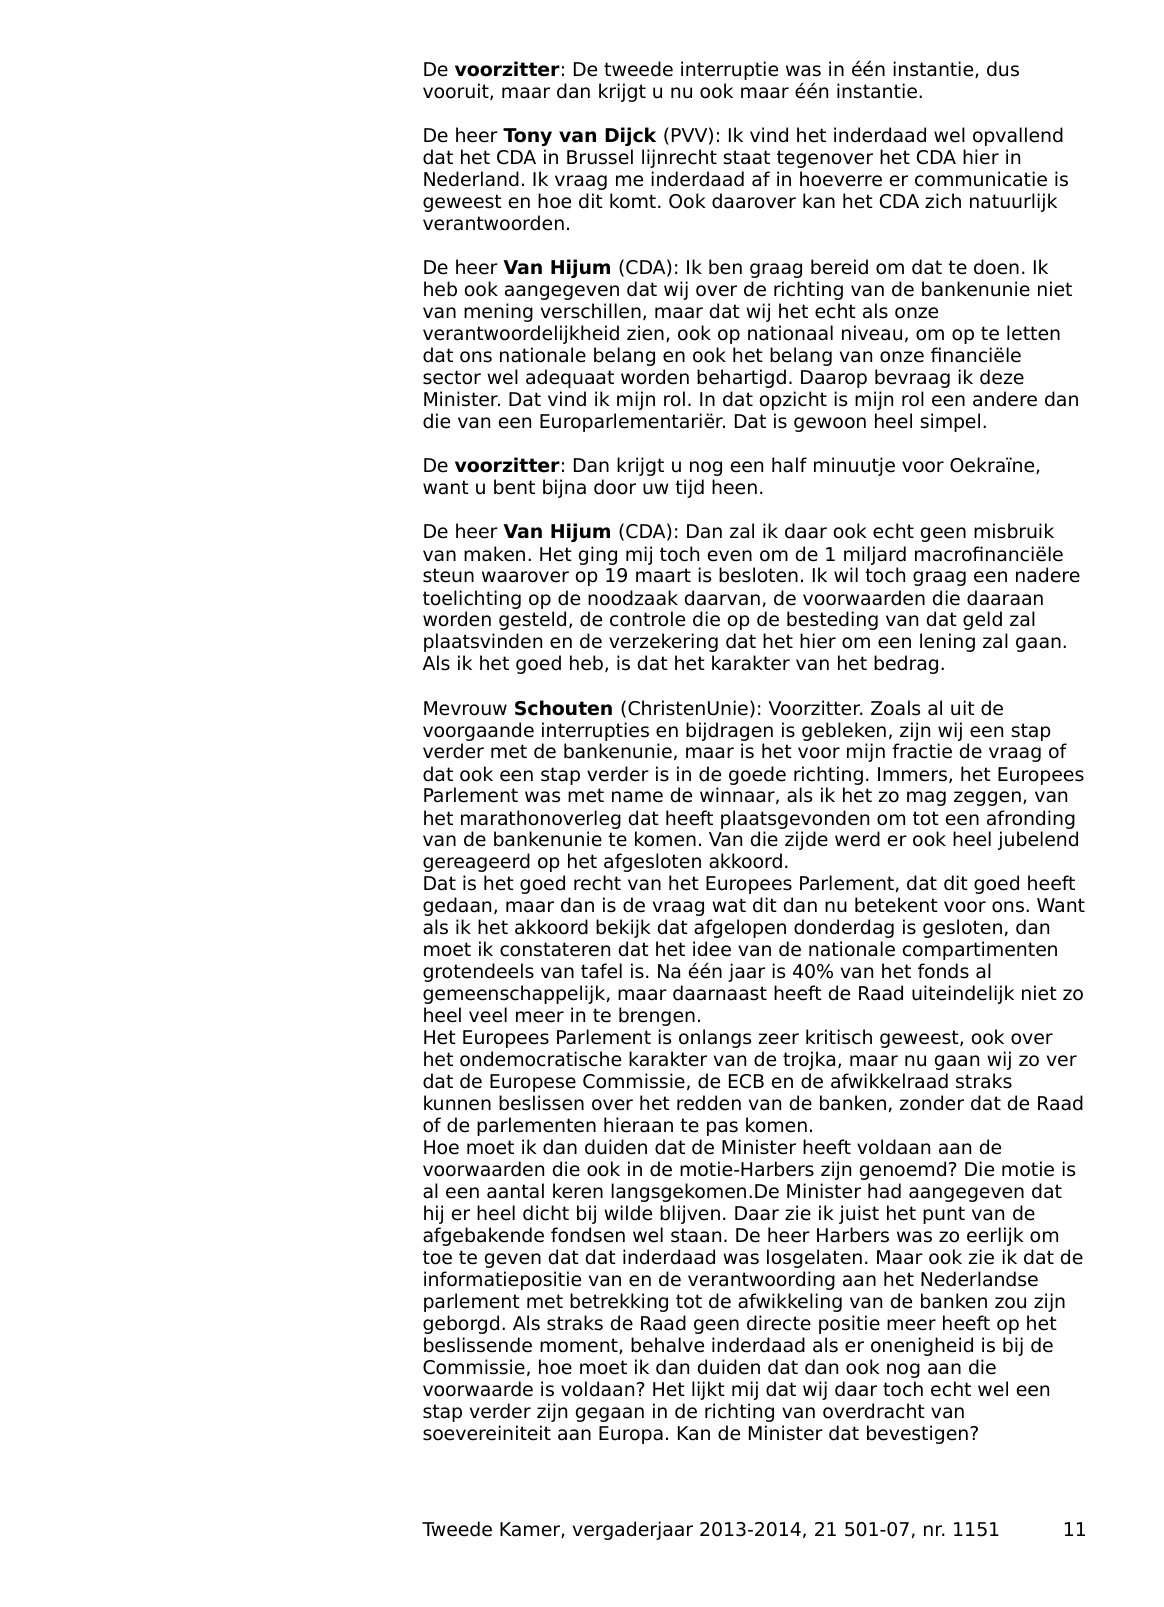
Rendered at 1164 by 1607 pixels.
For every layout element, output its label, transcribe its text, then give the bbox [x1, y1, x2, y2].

text De heer Van Hijum (CDA): Ik ben graag bereid om dat te doen. Ik heb ook aangegeven dat wij over de richting van de bankenunie niet van mening verschillen, maar dat wij het echt als onze verantwoordelijkheid zien, ook op nationaal niveau, om op te letten dat ons nationale belang en ook het belang van onze financiële sector wel adequaat worden behartigd. Daarop bevraag ik deze Minister. Dat vind ik mijn rol. In dat opzicht is mijn rol een andere dan die van een Europarlementariër. Dat is gewoon heel simpel. [422, 257, 1087, 433]
text De voorzitter: Dan krijgt u nog een half minuutje voor Oekraïne, want u bent bijna door uw tijd heen. [422, 455, 1087, 499]
text De voorzitter: De tweede interruptie was in één instantie, dus vooruit, maar dan krijgt u nu ook maar één instantie. [422, 59, 1087, 103]
text De heer Van Hijum (CDA): Dan zal ik daar ook echt geen misbruik van maken. Het ging mij toch even om de 1 miljard macrofinanciële steun waarover op 19 maart is besloten. Ik wil toch graag een nadere toelichting op de noodzaak daarvan, de voorwaarden die daaraan worden gesteld, de controle die op de besteding van dat geld zal plaatsvinden en de verzekering dat het hier om een lening zal gaan. Als ik het goed heb, is dat het karakter van het bedrag. [422, 521, 1087, 675]
text De heer Tony van Dijck (PVV): Ik vind het inderdaad wel opvallend dat het CDA in Brussel lijnrecht staat tegenover het CDA hier in Nederland. Ik vraag me inderdaad af in hoeverre er communicatie is geweest en hoe dit komt. Ook daarover kan het CDA zich natuurlijk verantwoorden. [422, 125, 1087, 235]
text Het Europees Parlement is onlangs zeer kritisch geweest, ook over het ondemocratische karakter van de trojka, maar nu gaan wij zo ver dat de Europese Commissie, de ECB en de afwikkelraad straks kunnen beslissen over het redden van de banken, zonder dat de Raad of de parlementen hieraan te pas komen. [422, 1027, 1087, 1137]
text Hoe moet ik dan duiden dat de Minister heeft voldaan aan de voorwaarden die ook in de motie-Harbers zijn genoemd? Die motie is al een aantal keren langsgekomen.De Minister had aangegeven dat hij er heel dicht bij wilde blijven. Daar zie ik juist het punt van de afgebakende fondsen wel staan. De heer Harbers was zo eerlijk om toe te geven dat dat inderdaad was losgelaten. Maar ook zie ik dat de informatiepositie van en de verantwoording aan het Nederlandse parlement met betrekking tot de afwikkeling van de banken zou zijn geborgd. Als straks de Raad geen directe positie meer heeft op het beslissende moment, behalve inderdaad als er onenigheid is bij de Commissie, hoe moet ik dan duiden dat dan ook nog aan die voorwaarde is voldaan? Het lijkt mij dat wij daar toch echt wel een stap verder zijn gegaan in de richting van overdracht van soevereiniteit aan Europa. Kan de Minister dat bevestigen? [422, 1137, 1087, 1445]
text Mevrouw Schouten (ChristenUnie): Voorzitter. Zoals al uit de voorgaande interrupties en bijdragen is gebleken, zijn wij een stap verder met de bankenunie, maar is het voor mijn fractie de vraag of dat ook een stap verder is in de goede richting. Immers, het Europees Parlement was met name de winnaar, als ik het zo mag zeggen, van het marathonoverleg dat heeft plaatsgevonden om tot een afronding van de bankenunie te komen. Van die zijde werd er ook heel jubelend gereageerd op het afgesloten akkoord. [422, 697, 1087, 873]
text Dat is het goed recht van het Europees Parlement, dat dit goed heeft gedaan, maar dan is de vraag wat dit dan nu betekent voor ons. Want als ik het akkoord bekijk dat afgelopen donderdag is gesloten, dan moet ik constateren dat het idee van de nationale compartimenten grotendeels van tafel is. Na één jaar is 40% van het fonds al gemeenschappelijk, maar daarnaast heeft de Raad uiteindelijk niet zo heel veel meer in te brengen. [422, 873, 1087, 1027]
